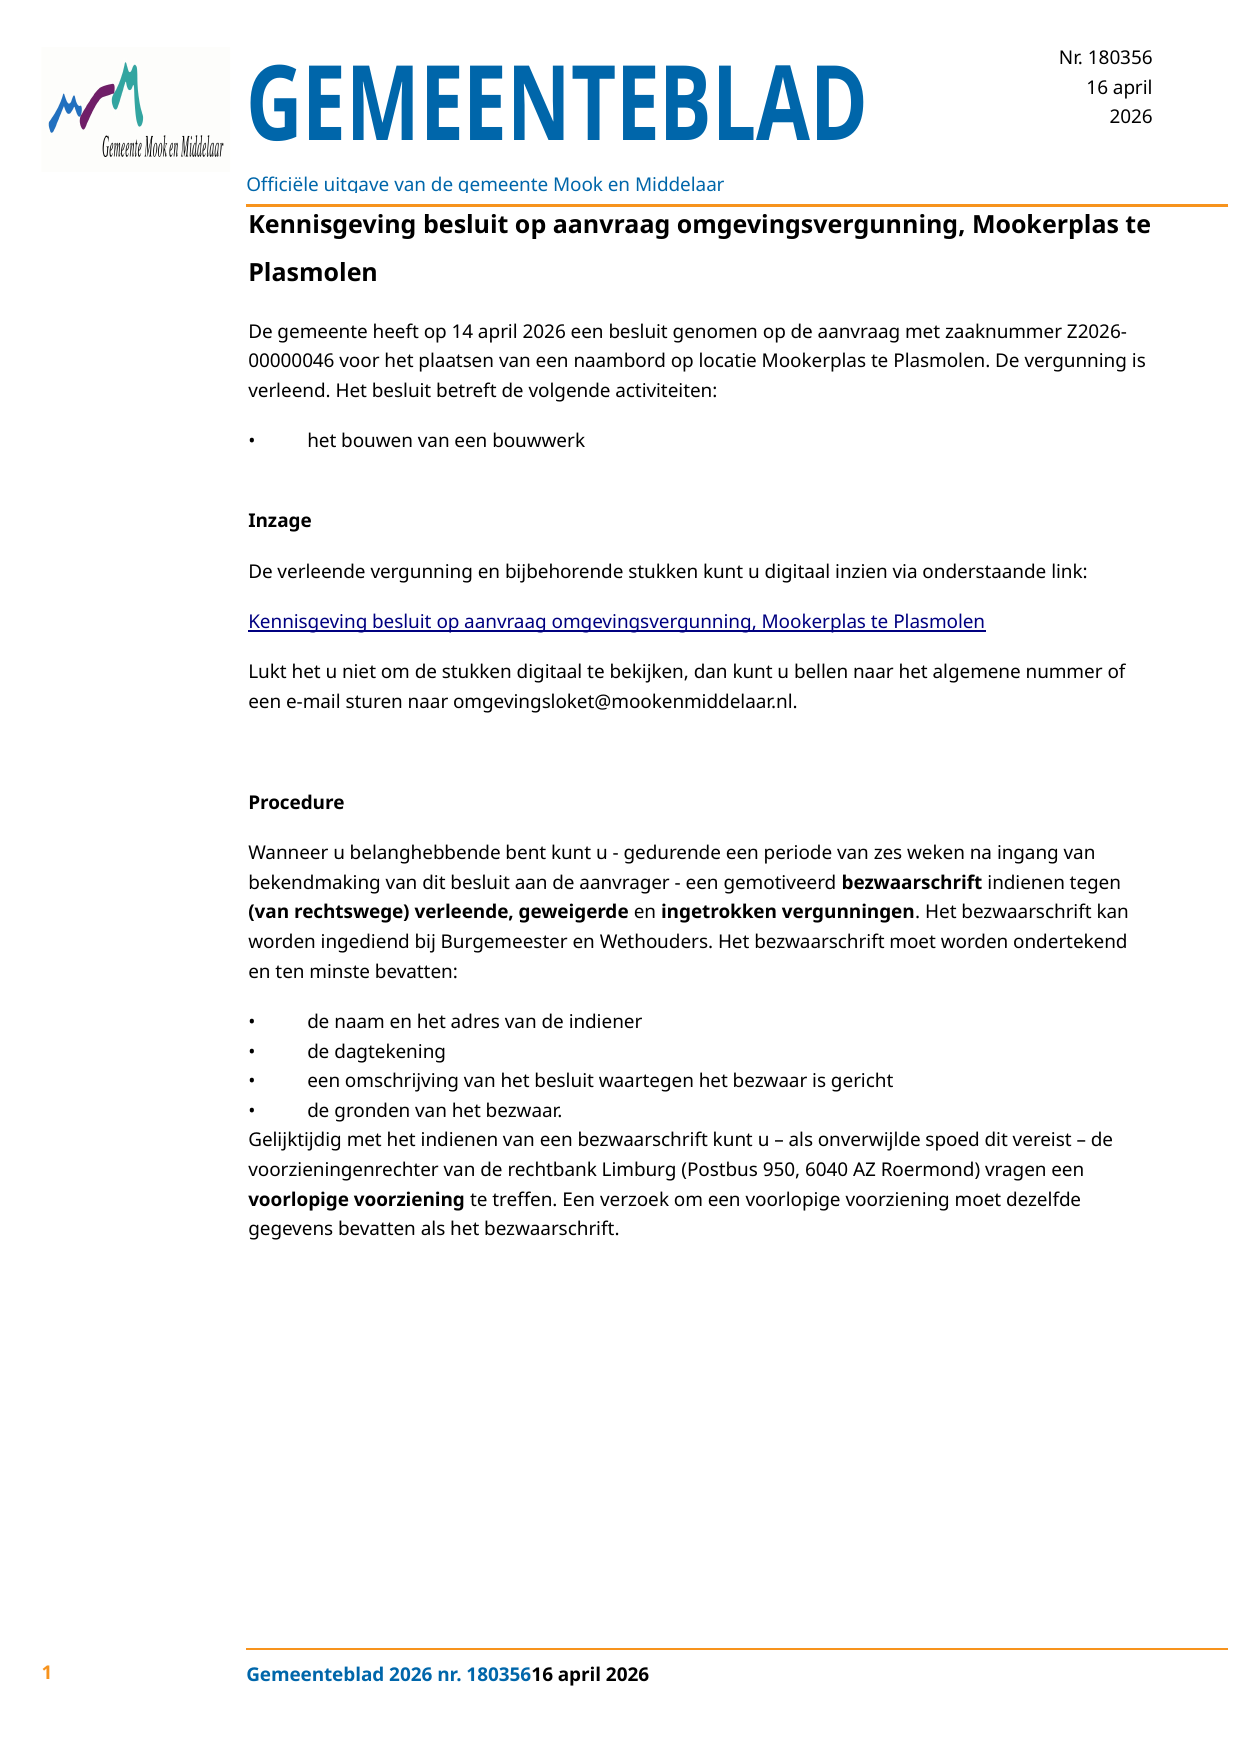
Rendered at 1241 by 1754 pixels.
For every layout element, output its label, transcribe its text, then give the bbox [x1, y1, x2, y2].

text De verleende vergunning en bijbehorende stukken kunt u digitaal inzien via onderstaande link: [248, 558, 1152, 584]
text Wanneer u belanghebbende bent kunt u - gedurende een periode van zes weken na ingang van bekendmaking van dit besluit aan de aanvrager - een gemotiveerd bezwaarschrift indienen tegen (van rechtswege) verleende, geweigerde en ingetrokken vergunningen. Het bezwaarschrift kan worden ingediend bij Burgemeester en Wethouders. Het bezwaarschrift moet worden ondertekend en ten minste bevatten: [248, 839, 1152, 984]
text De gemeente heeft op 14 april 2026 een besluit genomen op de aanvraag met zaaknummer Z2026-00000046 voor het plaatsen van een naambord op locatie Mookerplas te Plasmolen. De vergunning is verleend. Het besluit betreft de volgende activiteiten: [248, 318, 1152, 403]
list een omschrijving van het besluit waartegen het bezwaar is gericht [248, 1067, 1152, 1093]
list de naam en het adres van de indiener [248, 1008, 1152, 1034]
text Gelijktijdig met het indienen van een bezwaarschrift kunt u – als onverwijlde spoed dit vereist – de voorzieningenrechter van de rechtbank Limburg (Postbus 950, 6040 AZ Roermond) vragen een voorlopige voorziening te treffen. Een verzoek om een voorlopige voorziening moet dezelfde gegevens bevatten als het bezwaarschrift. [248, 1127, 1152, 1241]
list het bouwen van een bouwwerk [248, 427, 1152, 453]
text Inzage [248, 507, 1152, 533]
list de gronden van het bezwaar. [248, 1097, 1152, 1123]
picture [41, 47, 231, 172]
text Kennisgeving besluit op aanvraag omgevingsvergunning, Mookerplas te Plasmolen [248, 608, 1152, 634]
text Procedure [248, 789, 1152, 815]
text Kennisgeving besluit op aanvraag omgevingsvergunning, Mookerplas te Plasmolen [248, 207, 1152, 288]
list de dagtekening [248, 1038, 1152, 1064]
text Lukt het u niet om de stukken digitaal te bekijken, dan kunt u bellen naar het algemene nummer of een e-mail sturen naar omgevingsloket@mookenmiddelaar.nl. [248, 659, 1152, 714]
